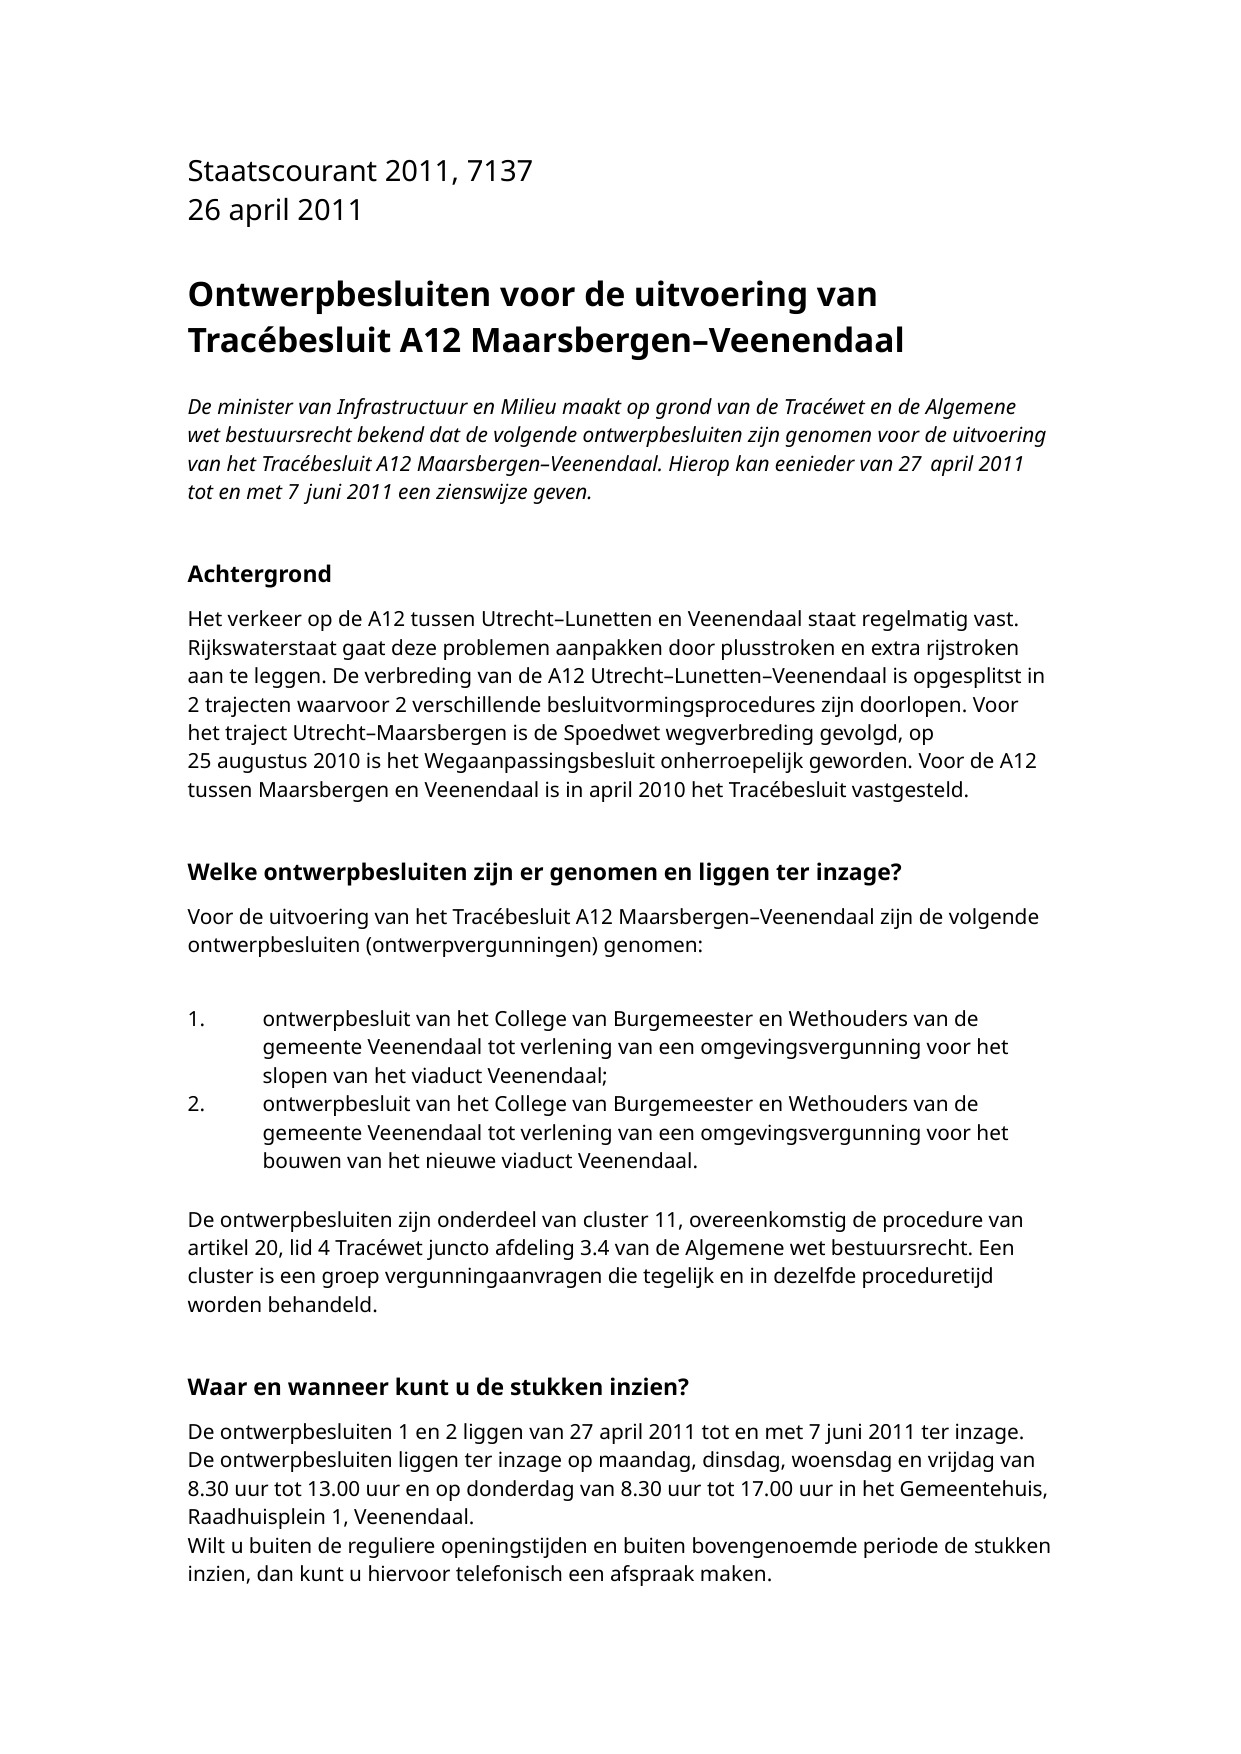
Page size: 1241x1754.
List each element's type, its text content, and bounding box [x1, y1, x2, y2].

list ontwerpbesluit van het College van Burgemeester en Wethouders van de gemeente Veenendaal tot verlening van een omgevingsvergunning voor het slopen van het viaduct Veenendaal; [187, 1004, 1053, 1089]
text De ontwerpbesluiten liggen ter inzage op maandag, dinsdag, woensdag en vrijdag van 8.30 uur tot 13.00 uur en op donderdag van 8.30 uur tot 17.00 uur in het Gemeentehuis, Raadhuisplein 1, Veenendaal. [187, 1446, 1053, 1531]
subtitle Waar en wanneer kunt u de stukken inzien? [187, 1371, 1053, 1402]
text Staatscourant 2011, 7137 [187, 150, 1053, 190]
text 26 april 2011 [187, 190, 1053, 229]
list ontwerpbesluit van het College van Burgemeester en Wethouders van de gemeente Veenendaal tot verlening van een omgevingsvergunning voor het bouwen van het nieuwe viaduct Veenendaal. [187, 1089, 1053, 1175]
text Het verkeer op de A12 tussen Utrecht–Lunetten en Veenendaal staat regelmatig vast. Rijkswaterstaat gaat deze problemen aanpakken door plusstroken en extra rijstroken aan te leggen. De verbreding van de A12 Utrecht–Lunetten–Veenendaal is opgesplitst in 2 trajecten waarvoor 2 verschillende besluitvormingsprocedures zijn doorlopen. Voor het traject Utrecht–Maarsbergen is de Spoedwet wegverbreding gevolgd, op 25 augustus 2010 is het Wegaanpassingsbesluit onherroepelijk geworden. Voor de A12 tussen Maarsbergen en Veenendaal is in april 2010 het Tracébesluit vastgesteld. [187, 604, 1053, 803]
text Voor de uitvoering van het Tracébesluit A12 Maarsbergen–Veenendaal zijn de volgende ontwerpbesluiten (ontwerpvergunningen) genomen: [187, 902, 1053, 959]
subtitle Ontwerpbesluiten voor de uitvoering van Tracébesluit A12 Maarsbergen–Veenendaal [187, 271, 1053, 362]
subtitle Welke ontwerpbesluiten zijn er genomen en liggen ter inzage? [187, 856, 1053, 887]
text Wilt u buiten de reguliere openingstijden en buiten bovengenoemde periode de stukken inzien, dan kunt u hiervoor telefonisch een afspraak maken. [187, 1531, 1053, 1588]
subtitle Achtergrond [187, 558, 1053, 589]
text De minister van Infrastructuur en Milieu maakt op grond van de Tracéwet en de Algemene wet bestuursrecht bekend dat de volgende ontwerpbesluiten zijn genomen voor de uitvoering van het Tracébesluit A12 Maarsbergen–Veenendaal. Hierop kan eenieder van 27 april 2011 tot en met 7 juni 2011 een zienswijze geven. [187, 392, 1053, 506]
text De ontwerpbesluiten zijn onderdeel van cluster 11, overeenkomstig de procedure van artikel 20, lid 4 Tracéwet juncto afdeling 3.4 van de Algemene wet bestuursrecht. Een cluster is een groep vergunningaanvragen die tegelijk en in dezelfde proceduretijd worden behandeld. [187, 1205, 1053, 1318]
text De ontwerpbesluiten 1 en 2 liggen van 27 april 2011 tot en met 7 juni 2011 ter inzage. [187, 1417, 1053, 1446]
